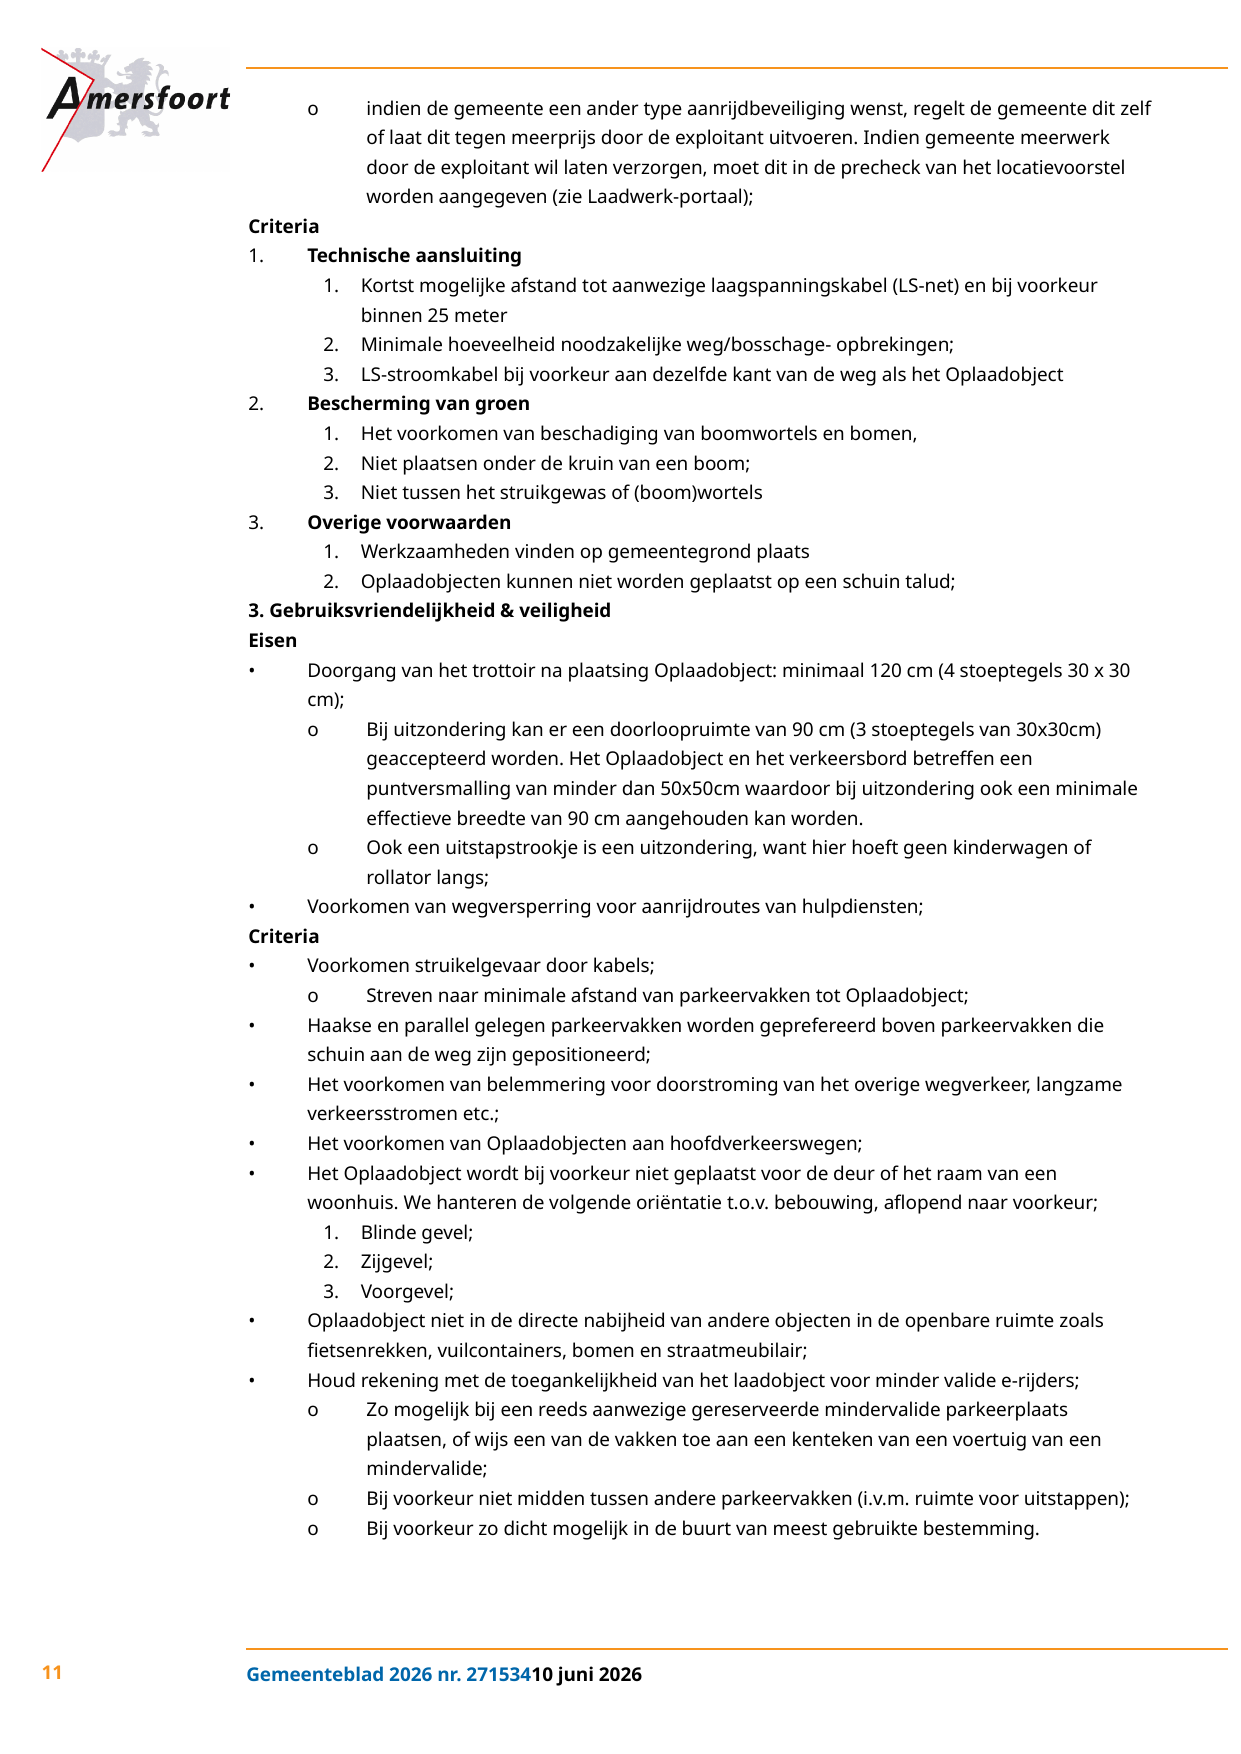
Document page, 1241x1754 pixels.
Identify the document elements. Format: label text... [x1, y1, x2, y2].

list Blinde gevel; [323, 1219, 1152, 1245]
list Bij uitzondering kan er een doorloopruimte van 90 cm (3 stoeptegels van 30x30cm) geaccepteerd worden. Het Oplaadobject en het verkeersbord betreffen een puntversmalling van minder dan 50x50cm waardoor bij uitzondering ook een minimale effectieve breedte van 90 cm aangehouden kan worden. [307, 716, 1152, 831]
list Bescherming van groen [248, 391, 1152, 416]
list Kortst mogelijke afstand tot aanwezige laagspanningskabel (LS-net) en bij voorkeur binnen 25 meter [323, 272, 1152, 328]
list Zo mogelijk bij een reeds aanwezige gereserveerde mindervalide parkeerplaats plaatsen, of wijs een van de vakken toe aan een kenteken van een voertuig van een mindervalide; [307, 1396, 1152, 1481]
list LS-stroomkabel bij voorkeur aan dezelfde kant van de weg als het Oplaadobject [323, 361, 1152, 387]
list Niet tussen het struikgewas of (boom)wortels [323, 479, 1152, 505]
list Minimale hoeveelheid noodzakelijke weg/bosschage- opbrekingen; [323, 331, 1152, 357]
picture [41, 47, 231, 172]
list Voorkomen struikelgevaar door kabels; [248, 953, 1152, 978]
text Eisen [248, 627, 1152, 653]
list Voorkomen van wegversperring voor aanrijdroutes van hulpdiensten; [248, 893, 1152, 919]
list Het voorkomen van beschadiging van boomwortels en bomen, [323, 420, 1152, 446]
list Bij voorkeur zo dicht mogelijk in de buurt van meest gebruikte bestemming. [307, 1515, 1152, 1541]
list Overige voorwaarden [248, 509, 1152, 535]
list Technische aansluiting [248, 243, 1152, 268]
list Oplaadobject niet in de directe nabijheid van andere objecten in de openbare ruimte zoals fietsenrekken, vuilcontainers, bomen en straatmeubilair; [248, 1308, 1152, 1363]
list Houd rekening met de toegankelijkheid van het laadobject voor minder valide e-rijders; [248, 1367, 1152, 1393]
text 3. Gebruiksvriendelijkheid & veiligheid [248, 598, 1152, 623]
list Streven naar minimale afstand van parkeervakken tot Oplaadobject; [307, 982, 1152, 1008]
list Het Oplaadobject wordt bij voorkeur niet geplaatst voor de deur of het raam van een woonhuis. We hanteren de volgende oriëntatie t.o.v. bebouwing, aflopend naar voorkeur; [248, 1160, 1152, 1215]
list Het voorkomen van Oplaadobjecten aan hoofdverkeerswegen; [248, 1130, 1152, 1156]
list Het voorkomen van belemmering voor doorstroming van het overige wegverkeer, langzame verkeersstromen etc.; [248, 1071, 1152, 1126]
list Werkzaamheden vinden op gemeentegrond plaats [323, 538, 1152, 564]
list Bij voorkeur niet midden tussen andere parkeervakken (i.v.m. ruimte voor uitstappen); [307, 1485, 1152, 1511]
list Oplaadobjecten kunnen niet worden geplaatst op een schuin talud; [323, 568, 1152, 594]
list Niet plaatsen onder de kruin van een boom; [323, 450, 1152, 476]
list Zijgevel; [323, 1248, 1152, 1274]
list Haakse en parallel gelegen parkeervakken worden geprefereerd boven parkeervakken die schuin aan de weg zijn gepositioneerd; [248, 1012, 1152, 1067]
list Voorgevel; [323, 1278, 1152, 1304]
list Doorgang van het trottoir na plaatsing Oplaadobject: minimaal 120 cm (4 stoeptegels 30 x 30 cm); [248, 657, 1152, 712]
text Criteria [248, 213, 1152, 239]
text Criteria [248, 923, 1152, 949]
list Ook een uitstapstrookje is een uitzondering, want hier hoeft geen kinderwagen of rollator langs; [307, 834, 1152, 890]
list indien de gemeente een ander type aanrijdbeveiliging wenst, regelt de gemeente dit zelf of laat dit tegen meerprijs door de exploitant uitvoeren. Indien gemeente meerwerk door de exploitant wil laten verzorgen, moet dit in de precheck van het locatievoorstel worden aangegeven (zie Laadwerk-portaal); [307, 95, 1152, 209]
